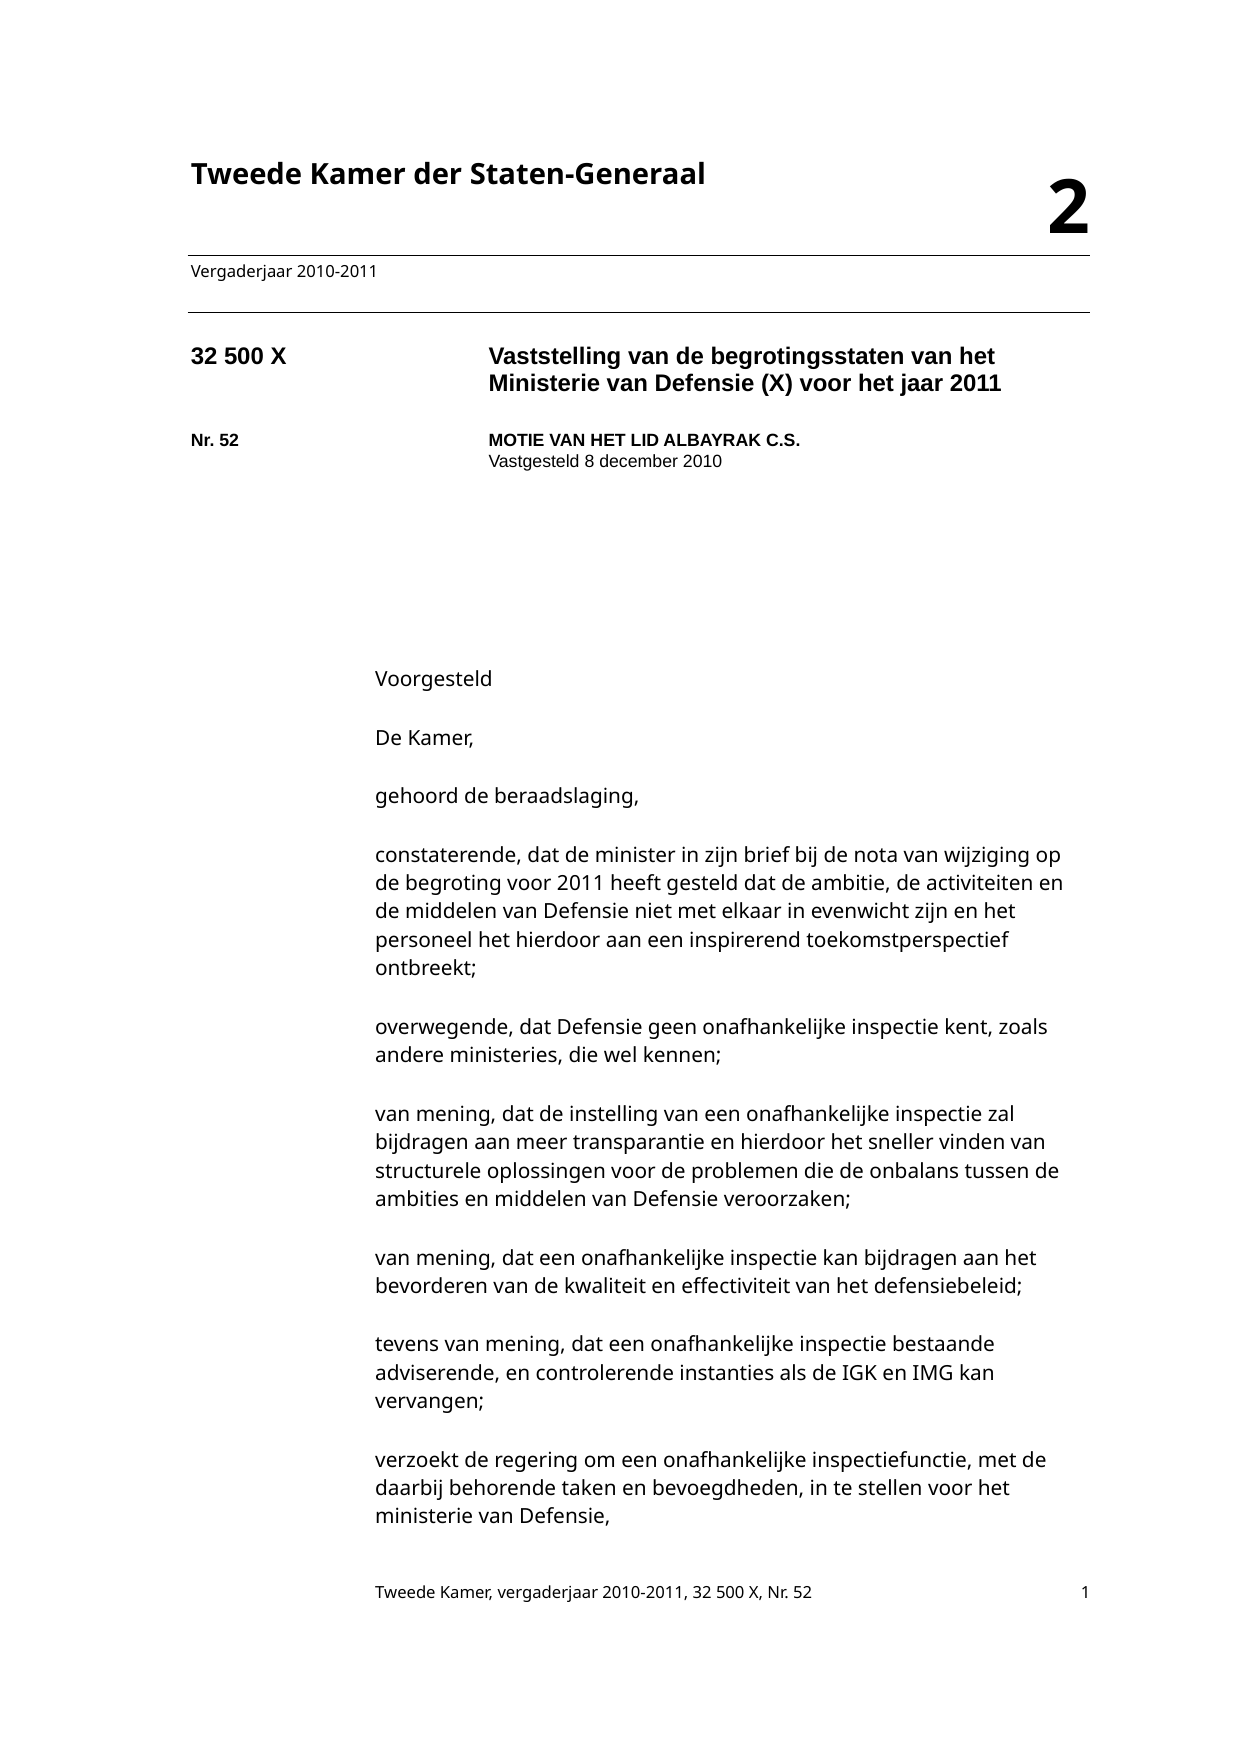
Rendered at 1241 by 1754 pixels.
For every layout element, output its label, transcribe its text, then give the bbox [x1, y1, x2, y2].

text van mening, dat een onafhankelijke inspectie kan bijdragen aan het bevorderen van de kwaliteit en effectiviteit van het defensiebeleid; [375, 1243, 1090, 1299]
text tevens van mening, dat een onafhankelijke inspectie bestaande adviserende, en controlerende instanties als de IGK en IMG kan vervangen; [375, 1329, 1090, 1415]
text De Kamer, [375, 723, 1090, 751]
text verzoekt de regering om een onafhankelijke inspectiefunctie, met de daarbij behorende taken en bevoegdheden, in te stellen voor het ministerie van Defensie, [375, 1445, 1090, 1530]
text constaterende, dat de minister in zijn brief bij de nota van wijziging op de begroting voor 2011 heeft gesteld dat de ambitie, de activiteiten en de middelen van Defensie niet met elkaar in evenwicht zijn en het personeel het hierdoor aan een inspirerend toekomstperspectief ontbreekt; [375, 840, 1090, 982]
table_cell MOTIE VAN HET LID ALBAYRAK C.S. Vastgesteld 8 december 2010 [485, 427, 1090, 546]
table_header Tweede Kamer der Staten-Generaal [188, 150, 909, 255]
table_cell 32 500 X [188, 339, 485, 427]
table_cell [188, 313, 485, 339]
text Voorgesteld [375, 664, 1090, 693]
text overwegende, dat Defensie geen onafhankelijke inspectie kent, zoals andere ministeries, die wel kennen; [375, 1012, 1090, 1069]
table_cell [485, 256, 1090, 312]
table_cell Nr. 52 [188, 427, 485, 546]
table_cell [485, 313, 1090, 339]
text van mening, dat de instelling van een onafhankelijke inspectie zal bijdragen aan meer transparantie en hierdoor het sneller vinden van structurele oplossingen voor de problemen die de onbalans tussen de ambities en middelen van Defensie veroorzaken; [375, 1099, 1090, 1213]
text gehoord de beraadslaging, [375, 781, 1090, 810]
table_cell Vergaderjaar 2010-2011 [188, 256, 485, 312]
table_cell Vaststelling van de begrotingsstaten van het Ministerie van Defensie (X) voor het jaar 2011 [485, 339, 1090, 427]
table_header 2 [910, 150, 1090, 255]
